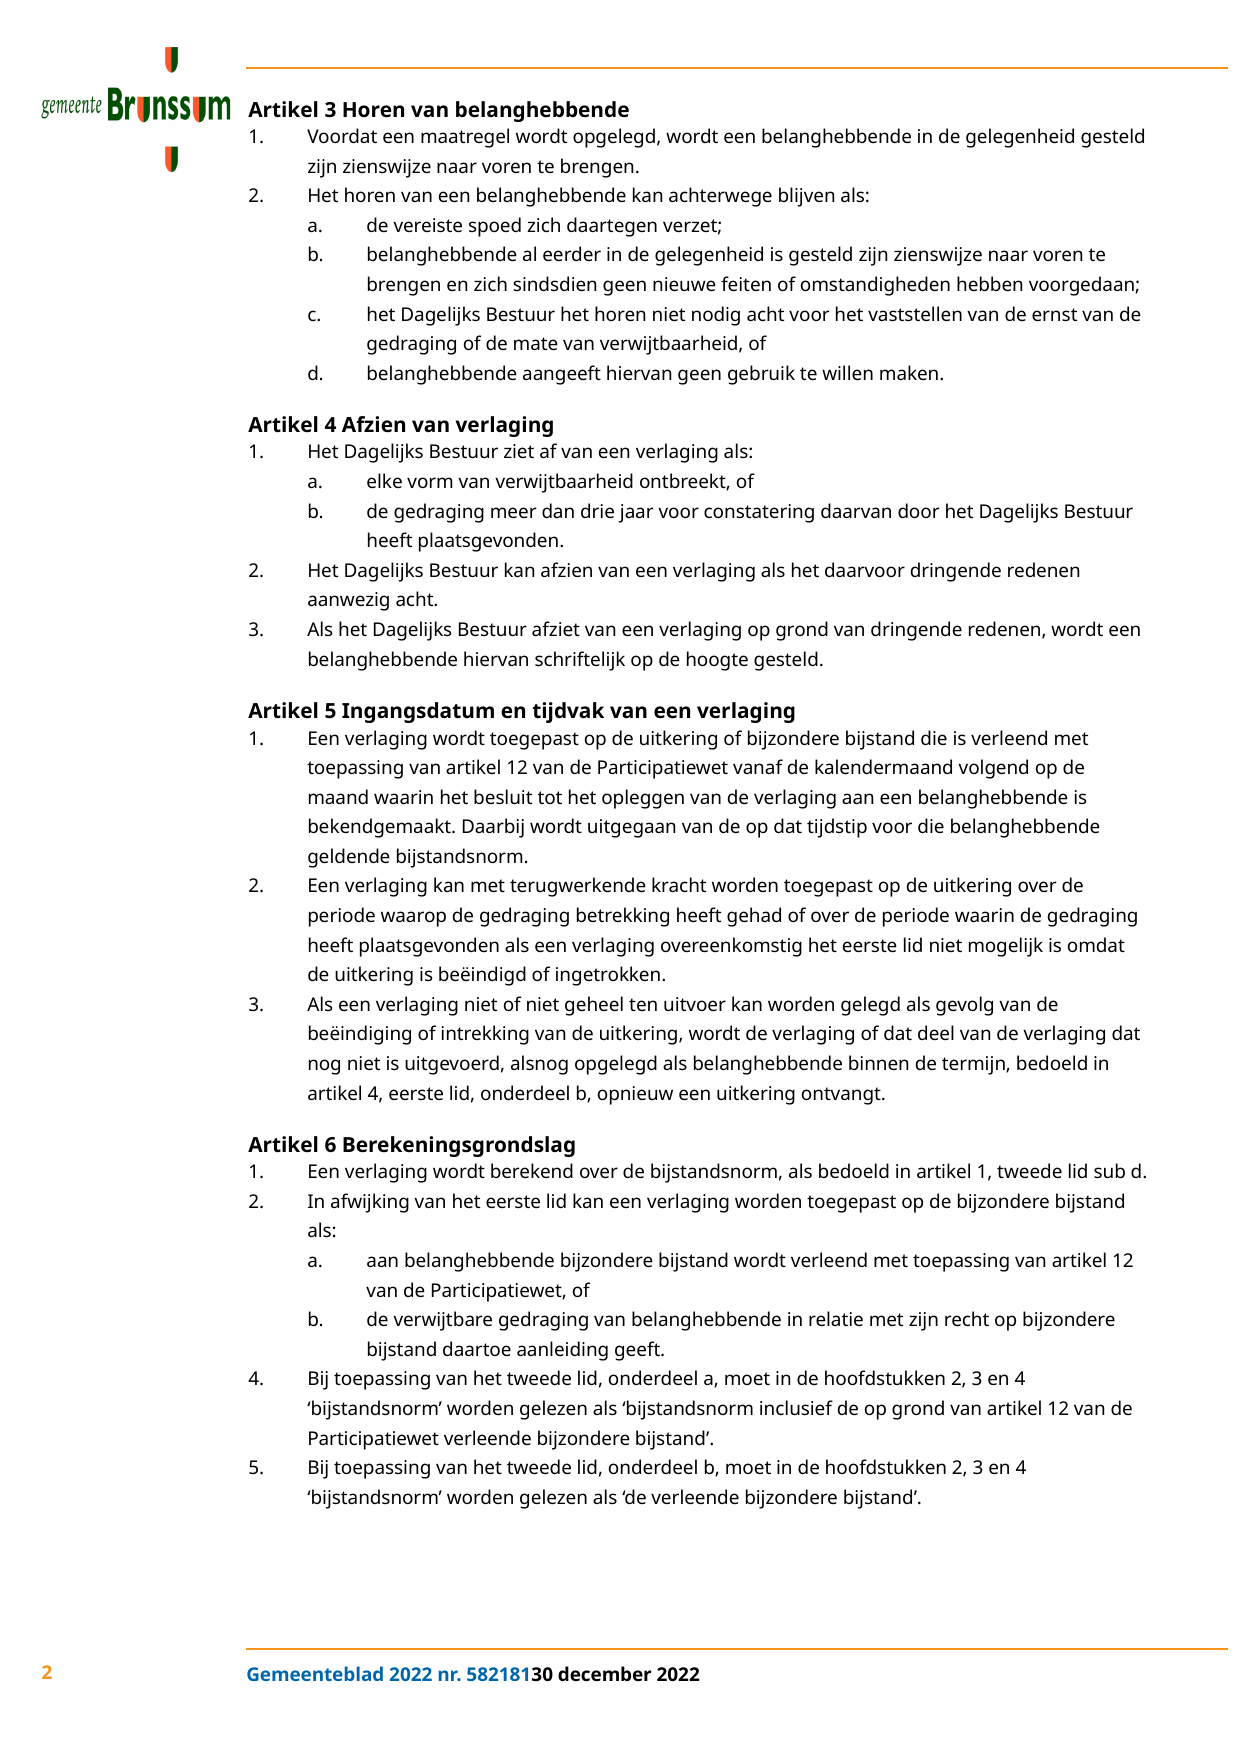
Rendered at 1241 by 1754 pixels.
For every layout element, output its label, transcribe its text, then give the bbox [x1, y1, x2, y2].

list aan belanghebbende bijzondere bijstand wordt verleend met toepassing van artikel 12 van de Participatiewet, of [307, 1247, 1152, 1303]
list belanghebbende al eerder in de gelegenheid is gesteld zijn zienswijze naar voren te brengen en zich sindsdien geen nieuwe feiten of omstandigheden hebben voorgedaan; [307, 242, 1152, 297]
list de gedraging meer dan drie jaar voor constatering daarvan door het Dagelijks Bestuur heeft plaatsgevonden. [307, 498, 1152, 553]
list Het Dagelijks Bestuur ziet af van een verlaging als: [248, 439, 1152, 464]
text Artikel 4 Afzien van verlaging [248, 410, 1152, 439]
list Het horen van een belanghebbende kan achterwege blijven als: [248, 182, 1152, 208]
list Een verlaging wordt berekend over de bijstandsnorm, als bedoeld in artikel 1, tweede lid sub d. [248, 1158, 1152, 1184]
text Artikel 3 Horen van belanghebbende [248, 95, 1152, 123]
list elke vorm van verwijtbaarheid ontbreekt, of [307, 468, 1152, 494]
list Een verlaging kan met terugwerkende kracht worden toegepast op de uitkering over de periode waarop de gedraging betrekking heeft gehad of over de periode waarin de gedraging heeft plaatsgevonden als een verlaging overeenkomstig het eerste lid niet mogelijk is omdat de uitkering is beëindigd of ingetrokken. [248, 873, 1152, 987]
list Een verlaging wordt toegepast op de uitkering of bijzondere bijstand die is verleend met toepassing van artikel 12 van de Participatiewet vanaf de kalendermaand volgend op de maand waarin het besluit tot het opleggen van de verlaging aan een belanghebbende is bekendgemaakt. Daarbij wordt uitgegaan van de op dat tijdstip voor die belanghebbende geldende bijstandsnorm. [248, 725, 1152, 869]
list Bij toepassing van het tweede lid, onderdeel a, moet in de hoofdstukken 2, 3 en 4 ‘bijstandsnorm’ worden gelezen als ‘bijstandsnorm inclusief de op grond van artikel 12 van de Participatiewet verleende bijzondere bijstand’. [248, 1366, 1152, 1451]
list belanghebbende aangeeft hiervan geen gebruik te willen maken. [307, 360, 1152, 386]
list Als het Dagelijks Bestuur afziet van een verlaging op grond van dringende redenen, wordt een belanghebbende hiervan schriftelijk op de hoogte gesteld. [248, 616, 1152, 672]
list de verwijtbare gedraging van belanghebbende in relatie met zijn recht op bijzondere bijstand daartoe aanleiding geeft. [307, 1306, 1152, 1362]
text Artikel 6 Berekeningsgrondslag [248, 1130, 1152, 1158]
list Als een verlaging niet of niet geheel ten uitvoer kan worden gelegd als gevolg van de beëindiging of intrekking van de uitkering, wordt de verlaging of dat deel van de verlaging dat nog niet is uitgevoerd, alsnog opgelegd als belanghebbende binnen de termijn, bedoeld in artikel 4, eerste lid, onderdeel b, opnieuw een uitkering ontvangt. [248, 991, 1152, 1105]
list Het Dagelijks Bestuur kan afzien van een verlaging als het daarvoor dringende redenen aanwezig acht. [248, 557, 1152, 612]
text Artikel 5 Ingangsdatum en tijdvak van een verlaging [248, 696, 1152, 725]
list In afwijking van het eerste lid kan een verlaging worden toegepast op de bijzondere bijstand als: [248, 1188, 1152, 1243]
list de vereiste spoed zich daartegen verzet; [307, 212, 1152, 238]
list Voordat een maatregel wordt opgelegd, wordt een belanghebbende in de gelegenheid gesteld zijn zienswijze naar voren te brengen. [248, 123, 1152, 178]
list Bij toepassing van het tweede lid, onderdeel b, moet in de hoofdstukken 2, 3 en 4 ‘bijstandsnorm’ worden gelezen als ‘de verleende bijzondere bijstand’. [248, 1454, 1152, 1510]
picture [41, 47, 231, 172]
list het Dagelijks Bestuur het horen niet nodig acht voor het vaststellen van de ernst van de gedraging of de mate van verwijtbaarheid, of [307, 301, 1152, 356]
